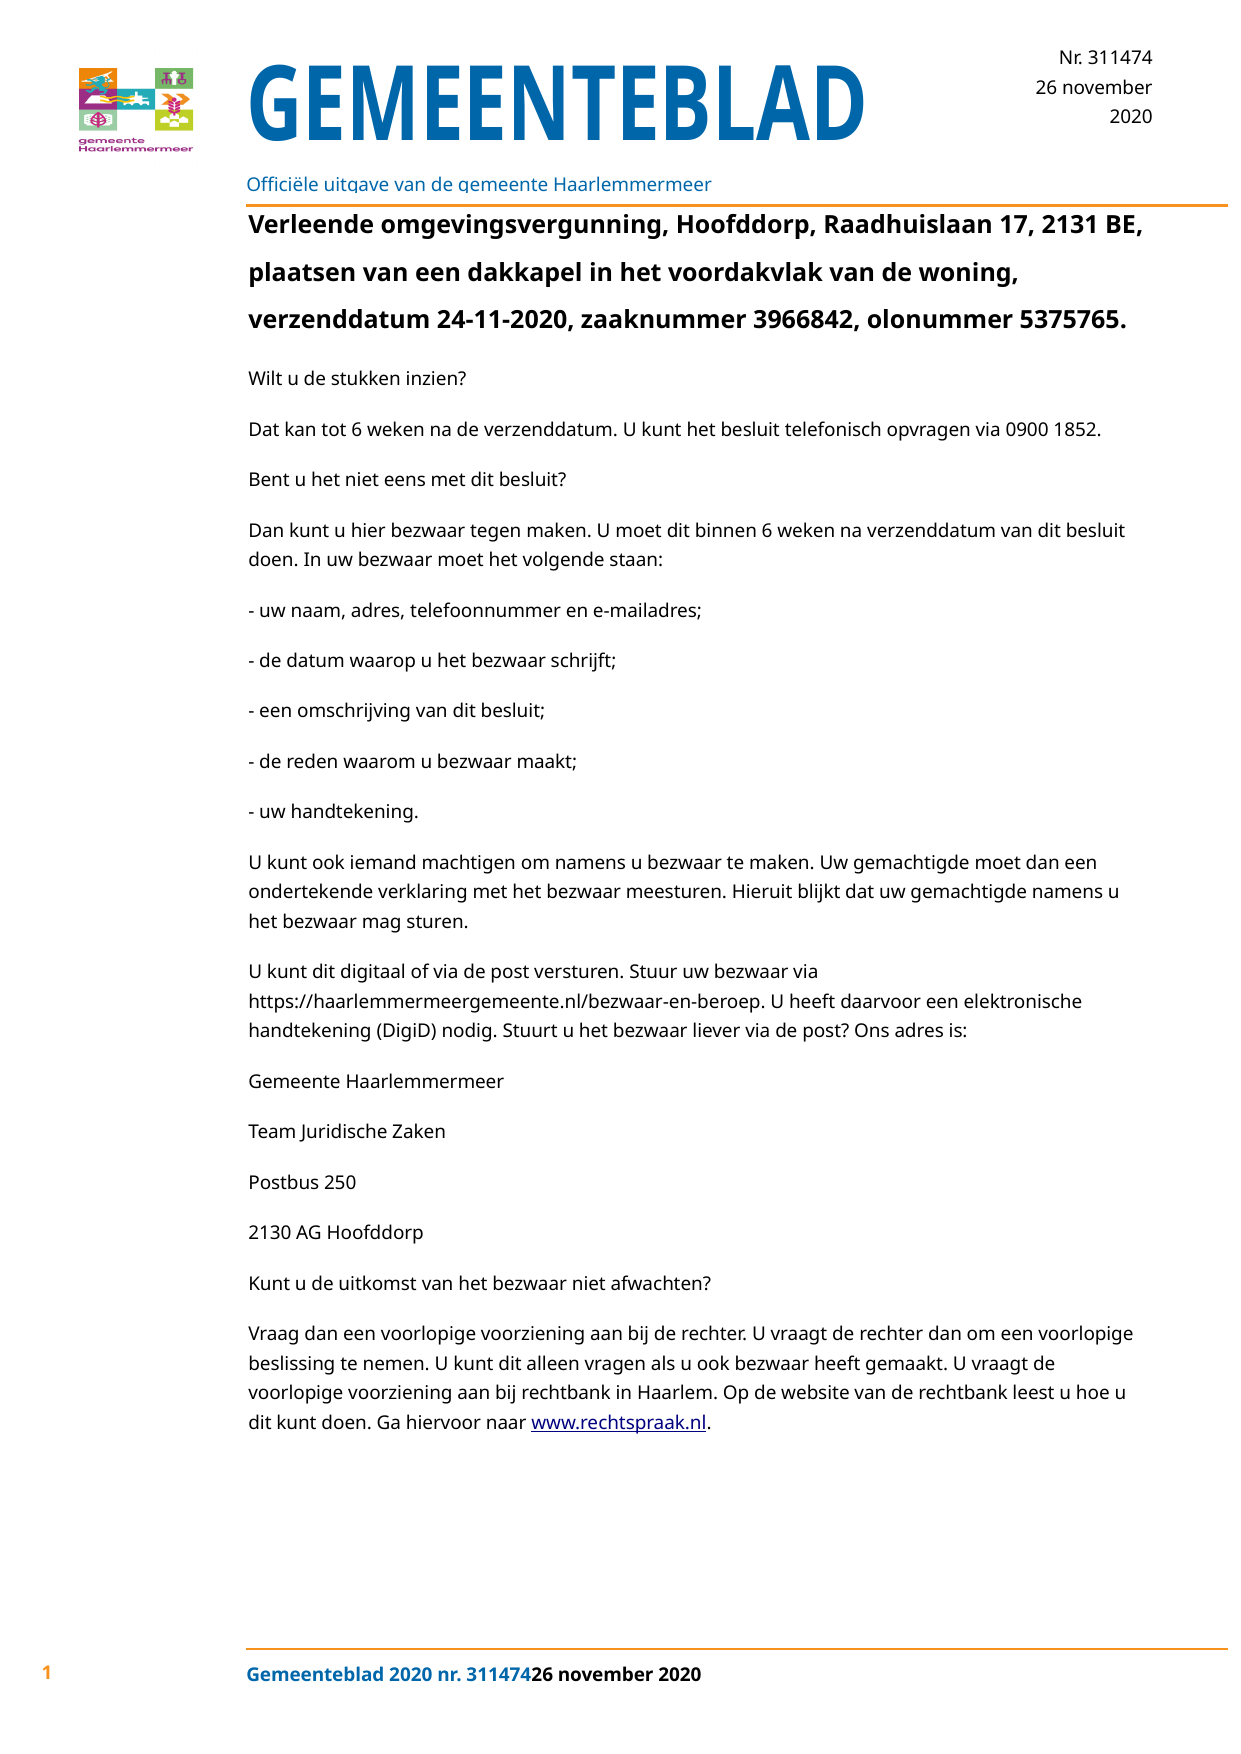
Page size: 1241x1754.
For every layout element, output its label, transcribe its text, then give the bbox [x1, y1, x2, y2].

text - uw naam, adres, telefoonnummer en e-mailadres; [248, 597, 1152, 622]
text Verleende omgevingsvergunning, Hoofddorp, Raadhuislaan 17, 2131 BE, plaatsen van een dakkapel in het voordakvlak van de woning, verzenddatum 24-11-2020, zaaknummer 3966842, olonummer 5375765. [248, 207, 1152, 336]
text - de datum waarop u het bezwaar schrijft; [248, 647, 1152, 673]
text Vraag dan een voorlopige voorziening aan bij de rechter. U vraagt de rechter dan om een voorlopige beslissing te nemen. U kunt dit alleen vragen als u ook bezwaar heeft gemaakt. U vraagt de voorlopige voorziening aan bij rechtbank in Haarlem. Op de website van de rechtbank leest u hoe u dit kunt doen. Ga hiervoor naar www.rechtspraak.nl. [248, 1320, 1152, 1434]
text Wilt u de stukken inzien? [248, 366, 1152, 391]
text - de reden waarom u bezwaar maakt; [248, 748, 1152, 774]
picture [41, 47, 231, 172]
text - uw handtekening. [248, 798, 1152, 824]
text Dat kan tot 6 weken na de verzenddatum. U kunt het besluit telefonisch opvragen via 0900 1852. [248, 416, 1152, 442]
text Gemeente Haarlemmermeer [248, 1068, 1152, 1094]
text Team Juridische Zaken [248, 1118, 1152, 1144]
text U kunt ook iemand machtigen om namens u bezwaar te maken. Uw gemachtigde moet dan een ondertekende verklaring met het bezwaar meesturen. Hieruit blijkt dat uw gemachtigde namens u het bezwaar mag sturen. [248, 849, 1152, 934]
text - een omschrijving van dit besluit; [248, 698, 1152, 723]
text 2130 AG Hoofddorp [248, 1219, 1152, 1245]
text Bent u het niet eens met dit besluit? [248, 466, 1152, 492]
text Postbus 250 [248, 1169, 1152, 1194]
text Kunt u de uitkomst van het bezwaar niet afwachten? [248, 1270, 1152, 1295]
text U kunt dit digitaal of via de post versturen. Stuur uw bezwaar via https://haarlemmermeergemeente.nl/bezwaar-en-beroep. U heeft daarvoor een elektronische handtekening (DigiD) nodig. Stuurt u het bezwaar liever via de post? Ons adres is: [248, 958, 1152, 1043]
text Dan kunt u hier bezwaar tegen maken. U moet dit binnen 6 weken na verzenddatum van dit besluit doen. In uw bezwaar moet het volgende staan: [248, 517, 1152, 572]
